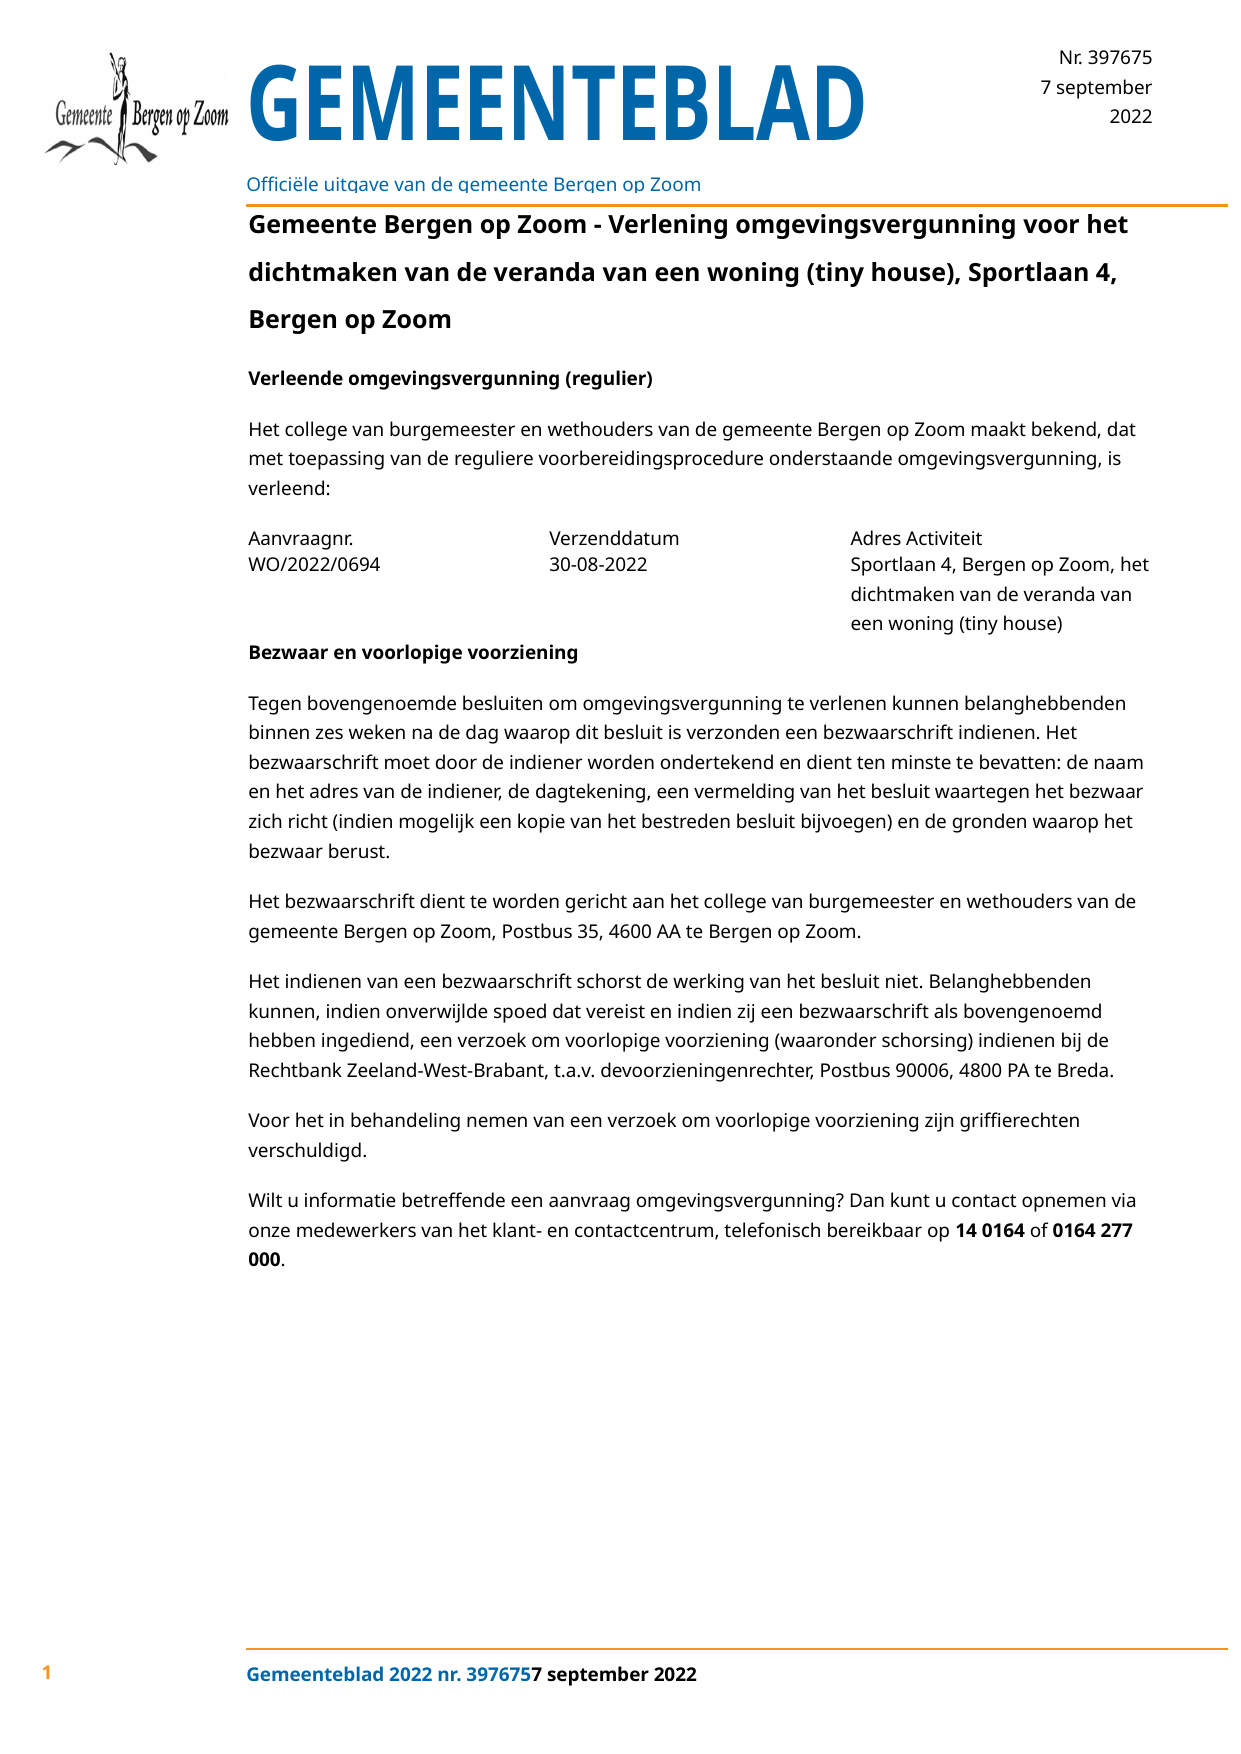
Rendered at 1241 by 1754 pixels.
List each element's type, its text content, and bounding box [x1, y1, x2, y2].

table_cell 30-08-2022 [549, 551, 850, 636]
text Het indienen van een bezwaarschrift schorst de werking van het besluit niet. Belanghebbenden kunnen, indien onverwijlde spoed dat vereist en indien zij een bezwaarschrift als bovengenoemd hebben ingediend, een verzoek om voorlopige voorziening (waaronder schorsing) indienen bij de Rechtbank Zeeland-West-Brabant, t.a.v. devoorzieningenrechter, Postbus 90006, 4800 PA te Breda. [248, 968, 1152, 1083]
table_header Verzenddatum [549, 526, 850, 551]
table_cell Sportlaan 4, Bergen op Zoom, het dichtmaken van de veranda van een woning (tiny house) [850, 551, 1152, 636]
table_header Adres Activiteit [850, 526, 1152, 551]
text Het bezwaarschrift dient te worden gericht aan het college van burgemeester en wethouders van de gemeente Bergen op Zoom, Postbus 35, 4600 AA te Bergen op Zoom. [248, 888, 1152, 943]
text Tegen bovengenoemde besluiten om omgevingsvergunning te verlenen kunnen belanghebbenden binnen zes weken na de dag waarop dit besluit is verzonden een bezwaarschrift indienen. Het bezwaarschrift moet door de indiener worden ondertekend en dient ten minste te bevatten: de naam en het adres van de indiener, de dagtekening, een vermelding van het besluit waartegen het bezwaar zich richt (indien mogelijk een kopie van het bestreden besluit bijvoegen) en de gronden waarop het bezwaar berust. [248, 690, 1152, 863]
text Gemeente Bergen op Zoom - Verlening omgevingsvergunning voor het dichtmaken van de veranda van een woning (tiny house), Sportlaan 4, Bergen op Zoom [248, 207, 1152, 336]
text Verleende omgevingsvergunning (regulier) [248, 366, 1152, 391]
text Bezwaar en voorlopige voorziening [248, 639, 1152, 665]
picture [41, 47, 231, 172]
table_cell WO/2022/0694 [248, 551, 549, 636]
text Het college van burgemeester en wethouders van de gemeente Bergen op Zoom maakt bekend, dat met toepassing van de reguliere voorbereidingsprocedure onderstaande omgevingsvergunning, is verleend: [248, 416, 1152, 501]
table_header Aanvraagnr. [248, 526, 549, 551]
text Voor het in behandeling nemen van een verzoek om voorlopige voorziening zijn griffierechten verschuldigd. [248, 1107, 1152, 1163]
text Wilt u informatie betreffende een aanvraag omgevingsvergunning? Dan kunt u contact opnemen via onze medewerkers van het klant- en contactcentrum, telefonisch bereikbaar op 14 0164 of 0164 277 000. [248, 1187, 1152, 1272]
